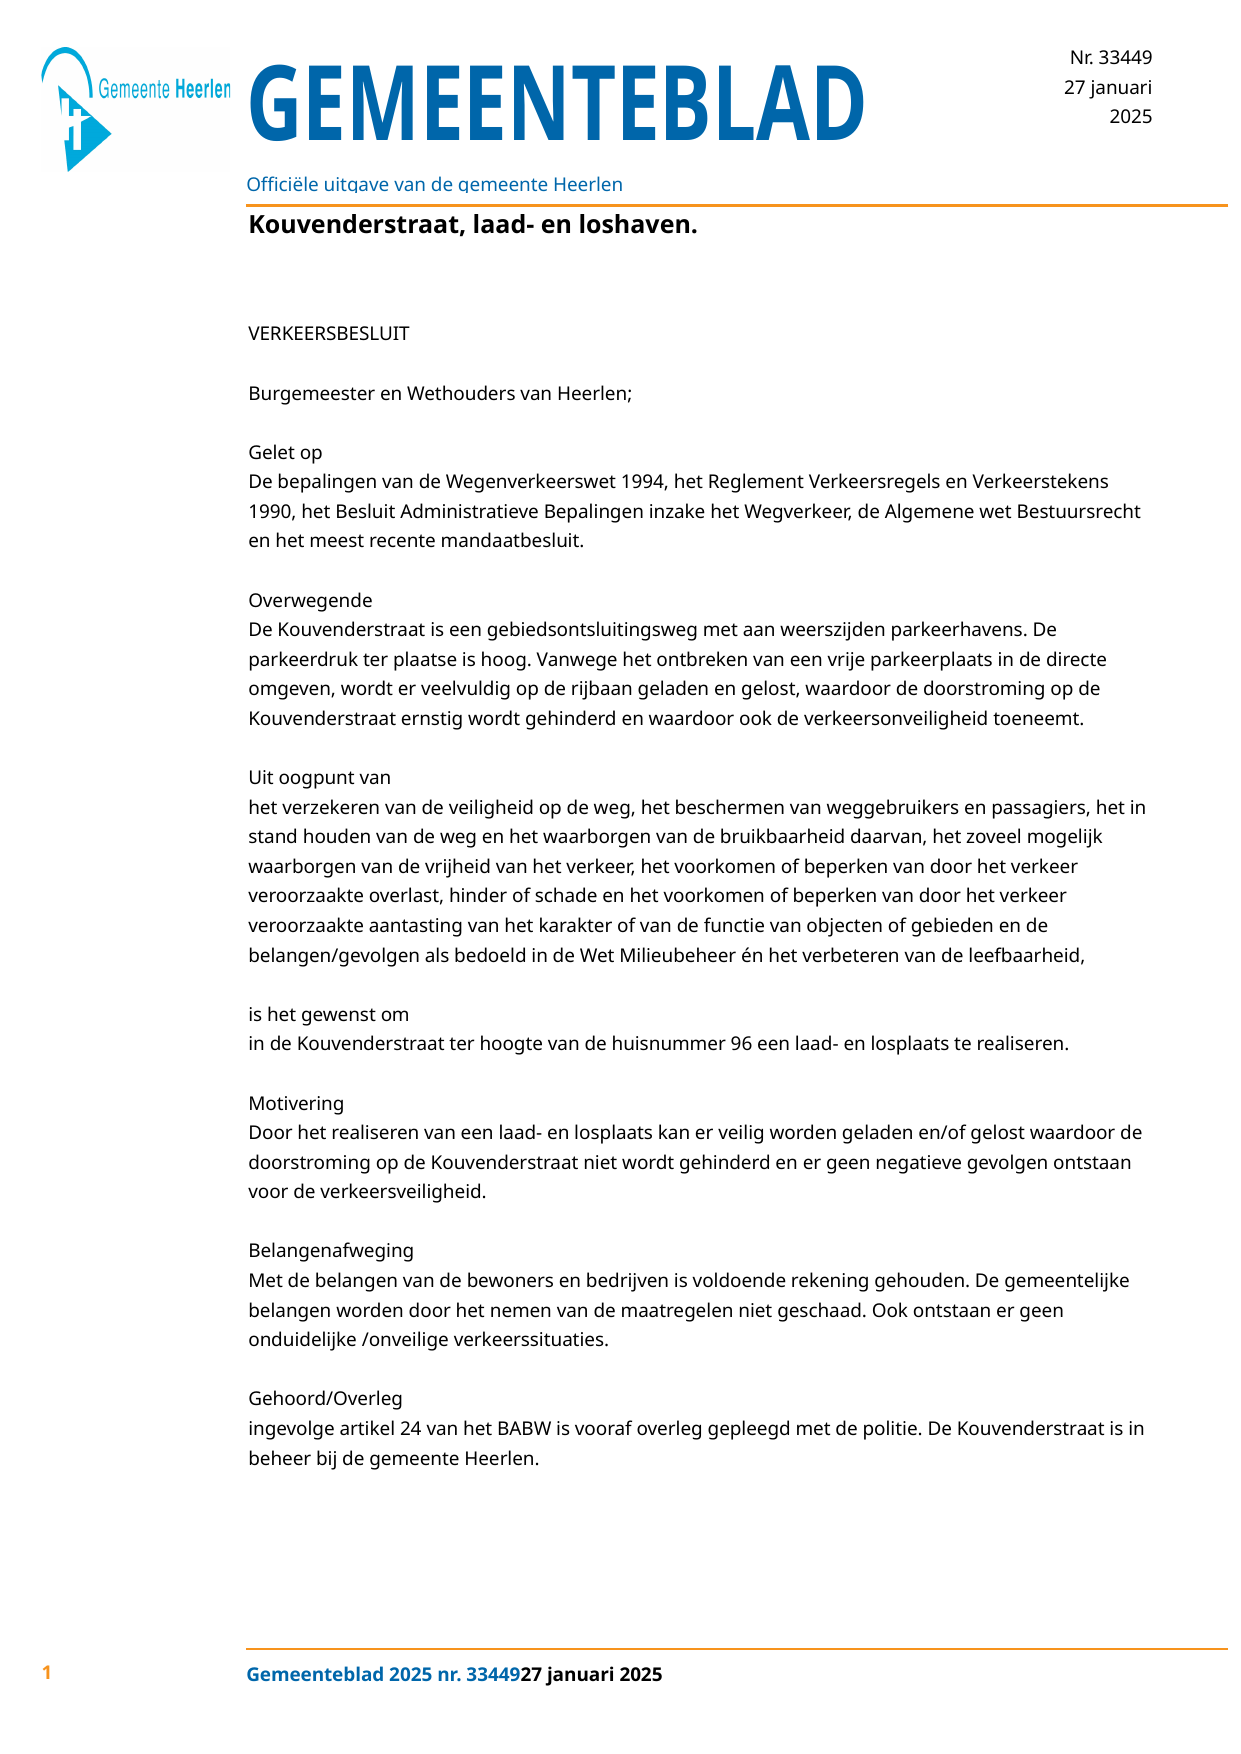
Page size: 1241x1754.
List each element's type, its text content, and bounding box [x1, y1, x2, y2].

text Belangenafweging [248, 1238, 1152, 1263]
text Door het realiseren van een laad- en losplaats kan er veilig worden geladen en/of gelost waardoor de doorstroming op de Kouvenderstraat niet wordt gehinderd en er geen negatieve gevolgen ontstaan voor de verkeersveiligheid. [248, 1119, 1152, 1204]
text Gehoord/Overleg [248, 1386, 1152, 1411]
picture [41, 47, 59, 70]
text is het gewenst om [248, 1001, 1152, 1027]
text Overwegende [248, 587, 1152, 613]
picture [41, 47, 231, 172]
text ingevolge artikel 24 van het BABW is vooraf overleg gepleegd met de politie. De Kouvenderstraat is in beheer bij de gemeente Heerlen. [248, 1415, 1152, 1471]
text VERKEERSBESLUIT [248, 321, 1152, 346]
text Burgemeester en Wethouders van Heerlen; [248, 380, 1152, 406]
text in de Kouvenderstraat ter hoogte van de huisnummer 96 een laad- en losplaats te realiseren. [248, 1031, 1152, 1056]
text De bepalingen van de Wegenverkeerswet 1994, het Reglement Verkeersregels en Verkeerstekens 1990, het Besluit Administratieve Bepalingen inzake het Wegverkeer, de Algemene wet Bestuursrecht en het meest recente mandaatbesluit. [248, 468, 1152, 553]
text De Kouvenderstraat is een gebiedsontsluitingsweg met aan weerszijden parkeerhavens. De parkeerdruk ter plaatse is hoog. Vanwege het ontbreken van een vrije parkeerplaats in de directe omgeven, wordt er veelvuldig op de rijbaan geladen en gelost, waardoor de doorstroming op de Kouvenderstraat ernstig wordt gehinderd en waardoor ook de verkeersonveiligheid toeneemt. [248, 616, 1152, 731]
text Motivering [248, 1090, 1152, 1116]
text Uit oogpunt van [248, 764, 1152, 790]
text Met de belangen van de bewoners en bedrijven is voldoende rekening gehouden. De gemeentelijke belangen worden door het nemen van de maatregelen niet geschaad. Ook ontstaan er geen onduidelijke /onveilige verkeerssituaties. [248, 1267, 1152, 1352]
text Gelet op [248, 439, 1152, 465]
text het verzekeren van de veiligheid op de weg, het beschermen van weggebruikers en passagiers, het in stand houden van de weg en het waarborgen van de bruikbaarheid daarvan, het zoveel mogelijk waarborgen van de vrijheid van het verkeer, het voorkomen of beperken van door het verkeer veroorzaakte overlast, hinder of schade en het voorkomen of beperken van door het verkeer veroorzaakte aantasting van het karakter of van de functie van objecten of gebieden en de belangen/gevolgen als bedoeld in de Wet Milieubeheer én het verbeteren van de leefbaarheid, [248, 794, 1152, 968]
text Kouvenderstraat, laad- en loshaven. [248, 207, 1152, 241]
